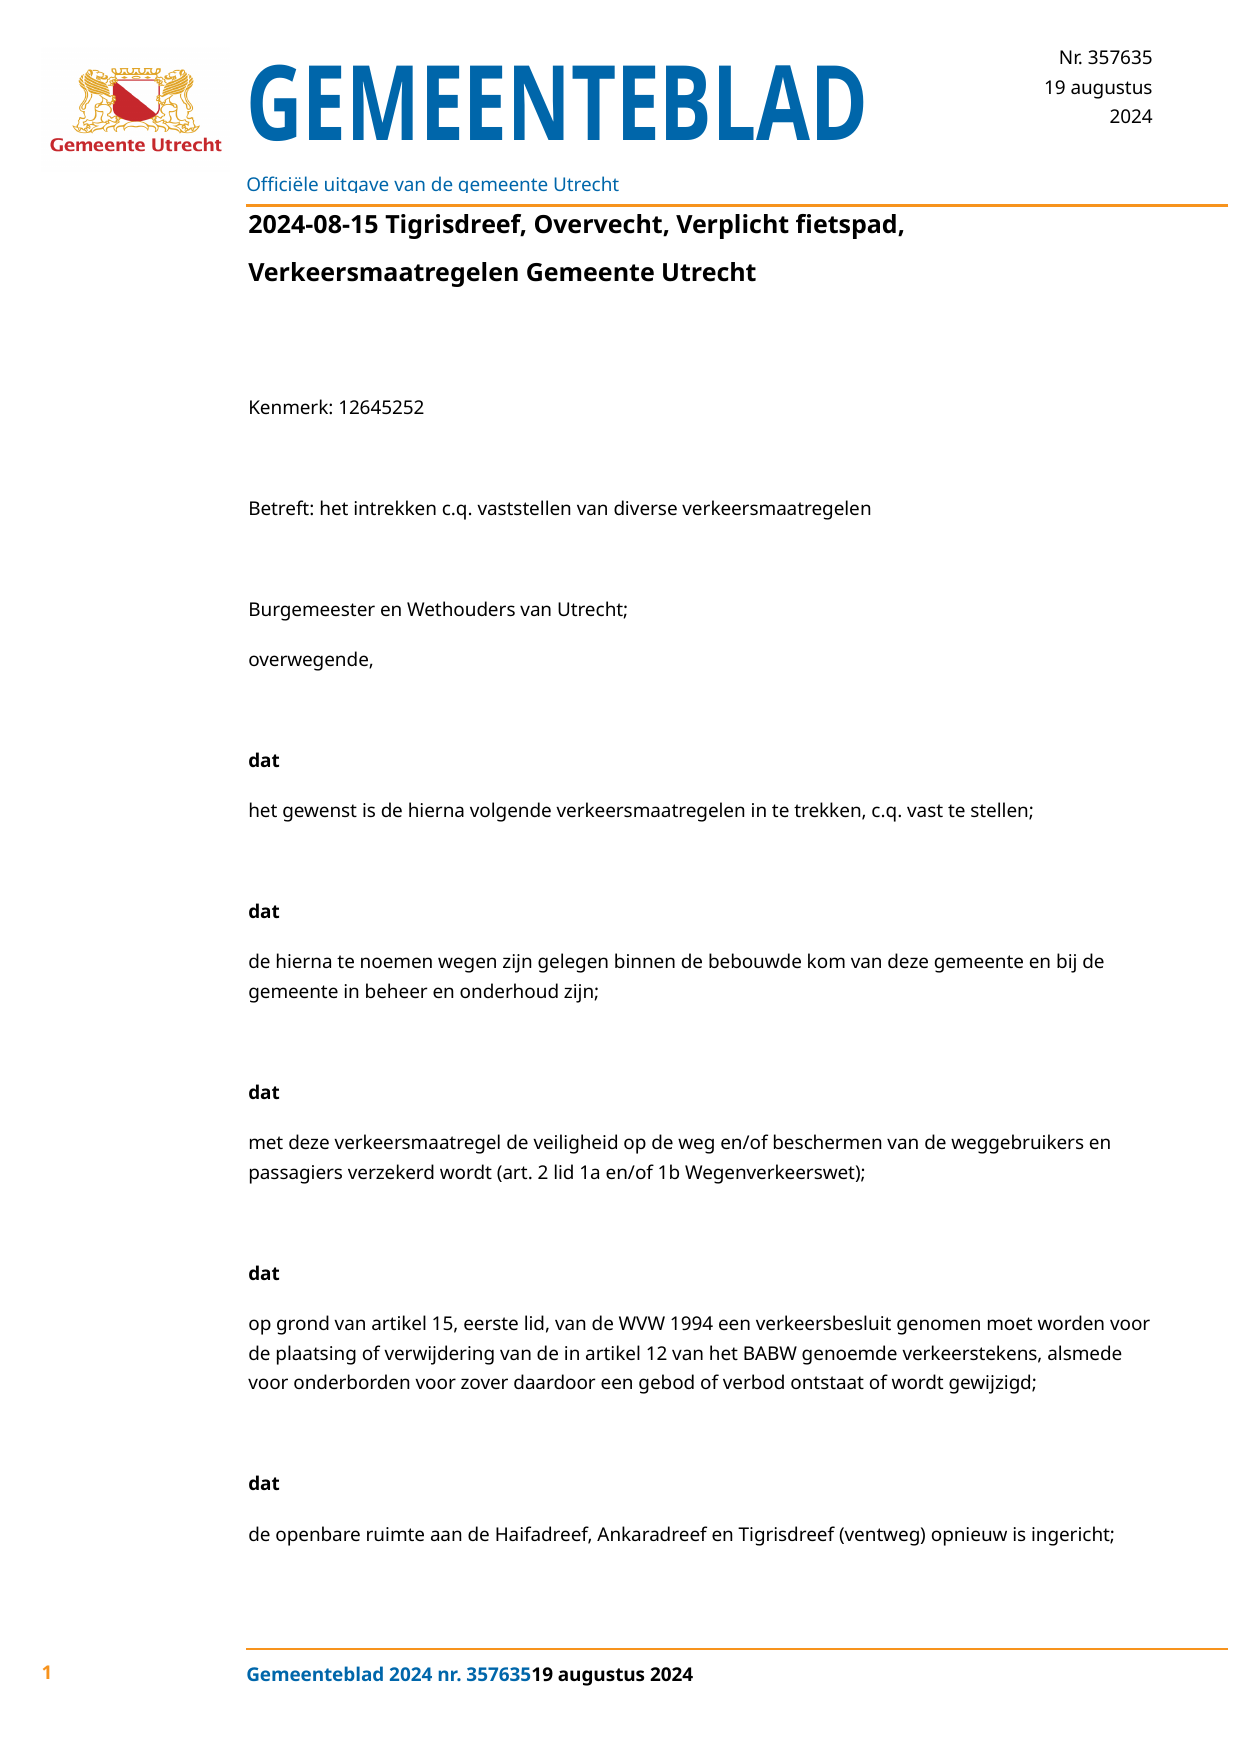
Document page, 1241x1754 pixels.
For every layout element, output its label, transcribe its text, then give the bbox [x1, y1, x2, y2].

text 2024-08-15 Tigrisdreef, Overvecht, Verplicht fietspad, Verkeersmaatregelen Gemeente Utrecht [248, 207, 1152, 288]
text overwegende, [248, 646, 1152, 672]
picture [41, 47, 231, 172]
text de openbare ruimte aan de Haifadreef, Ankaradreef en Tigrisdreef (ventweg) opnieuw is ingericht; [248, 1521, 1152, 1546]
text Kenmerk: 12645252 [248, 394, 1152, 420]
text dat [248, 747, 1152, 773]
text de hierna te noemen wegen zijn gelegen binnen de bebouwde kom van deze gemeente en bij de gemeente in beheer en onderhoud zijn; [248, 949, 1152, 1004]
text dat [248, 1470, 1152, 1496]
text dat [248, 898, 1152, 924]
text dat [248, 1079, 1152, 1105]
text dat [248, 1260, 1152, 1286]
text op grond van artikel 15, eerste lid, van de WVW 1994 een verkeersbesluit genomen moet worden voor de plaatsing of verwijdering van de in artikel 12 van het BABW genoemde verkeerstekens, alsmede voor onderborden voor zover daardoor een gebod of verbod ontstaat of wordt gewijzigd; [248, 1310, 1152, 1395]
text Burgemeester en Wethouders van Utrecht; [248, 596, 1152, 621]
text het gewenst is de hierna volgende verkeersmaatregelen in te trekken, c.q. vast te stellen; [248, 797, 1152, 823]
text met deze verkeersmaatregel de veiligheid op de weg en/of beschermen van de weggebruikers en passagiers verzekerd wordt (art. 2 lid 1a en/of 1b Wegenverkeerswet); [248, 1129, 1152, 1185]
text Betreft: het intrekken c.q. vaststellen van diverse verkeersmaatregelen [248, 495, 1152, 521]
